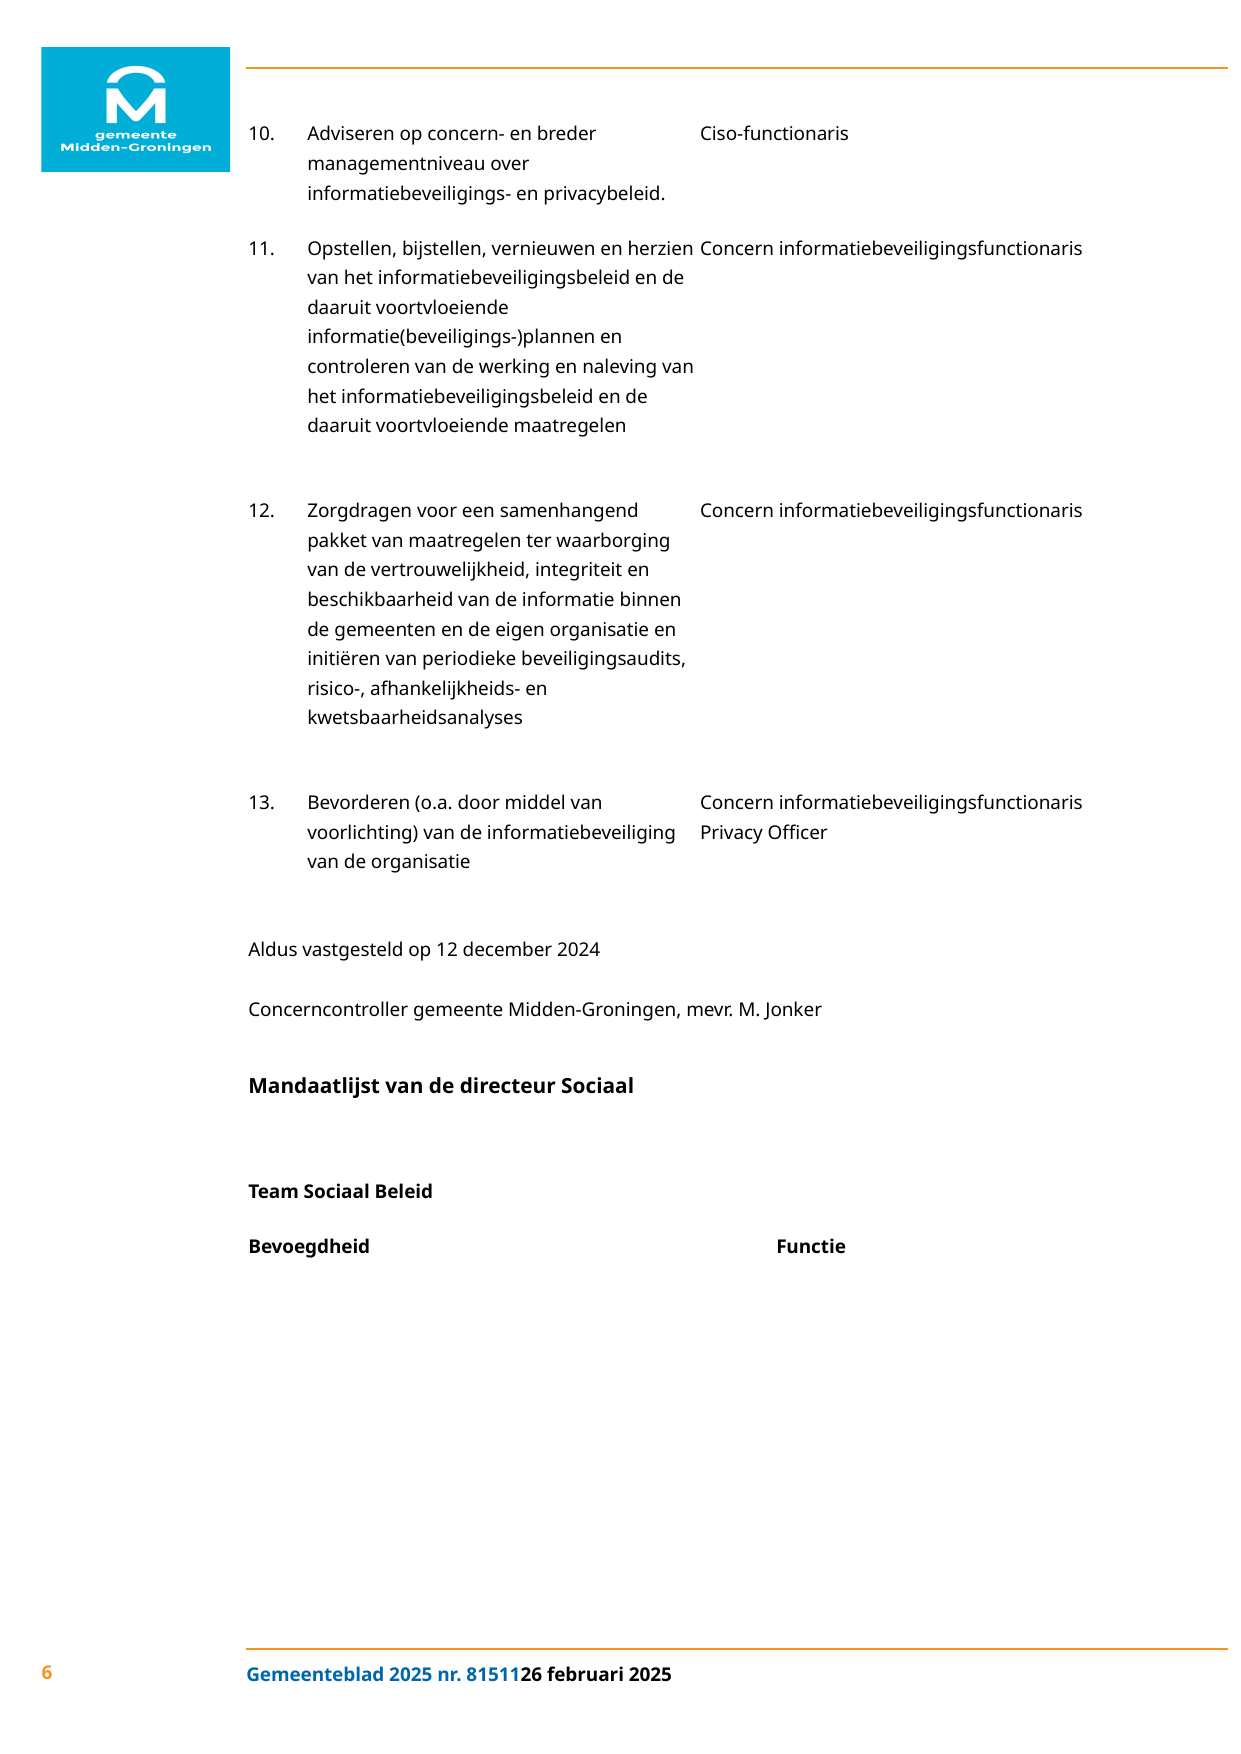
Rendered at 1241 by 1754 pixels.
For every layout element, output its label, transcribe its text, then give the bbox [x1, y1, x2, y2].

table_cell Bevorderen (o.a. door middel van voorlichting) van de informatiebeveiliging van de organisatie [248, 760, 700, 904]
text Team Sociaal Beleid [248, 1178, 1152, 1204]
table_cell [248, 95, 700, 121]
text Aldus vastgesteld op 12 december 2024 [248, 937, 1152, 962]
text Mandaatlijst van de directeur Sociaal [248, 1071, 1152, 1099]
table_header Bevoegdheid [248, 1234, 776, 1259]
table_cell Concern informatiebeveiligingsfunctionaris [700, 468, 1152, 760]
table_cell Ciso-functionaris [700, 121, 1152, 205]
table_cell Adviseren op concern- en breder managementniveau over informatiebeveiligings- en privacybeleid. [248, 121, 700, 205]
text Concerncontroller gemeente Midden-Groningen, mevr. M. Jonker [248, 996, 1152, 1022]
table_cell Zorgdragen voor een samenhangend pakket van maatregelen ter waarborging van de vertrouwelijkheid, integriteit en beschikbaarheid van de informatie binnen de gemeenten en de eigen organisatie en initiëren van periodieke beveiligingsaudits, risico-, afhankelijkheids- en kwetsbaarheidsanalyses [248, 468, 700, 760]
picture [108, 66, 164, 82]
table_cell Concern informatiebeveiligingsfunctionaris Privacy Officer [700, 760, 1152, 904]
table_cell Concern informatiebeveiligingsfunctionaris [700, 205, 1152, 468]
table_cell [700, 95, 1152, 121]
picture [107, 89, 165, 122]
table_header Functie [776, 1234, 1152, 1259]
picture [184, 146, 190, 153]
table_cell Opstellen, bijstellen, vernieuwen en herzien van het informatiebeveiligingsbeleid en de daaruit voortvloeiende informatie(beveiligings-)plannen en controleren van de werking en naleving van het informatiebeveiligingsbeleid en de daaruit voortvloeiende maatregelen [248, 205, 700, 468]
